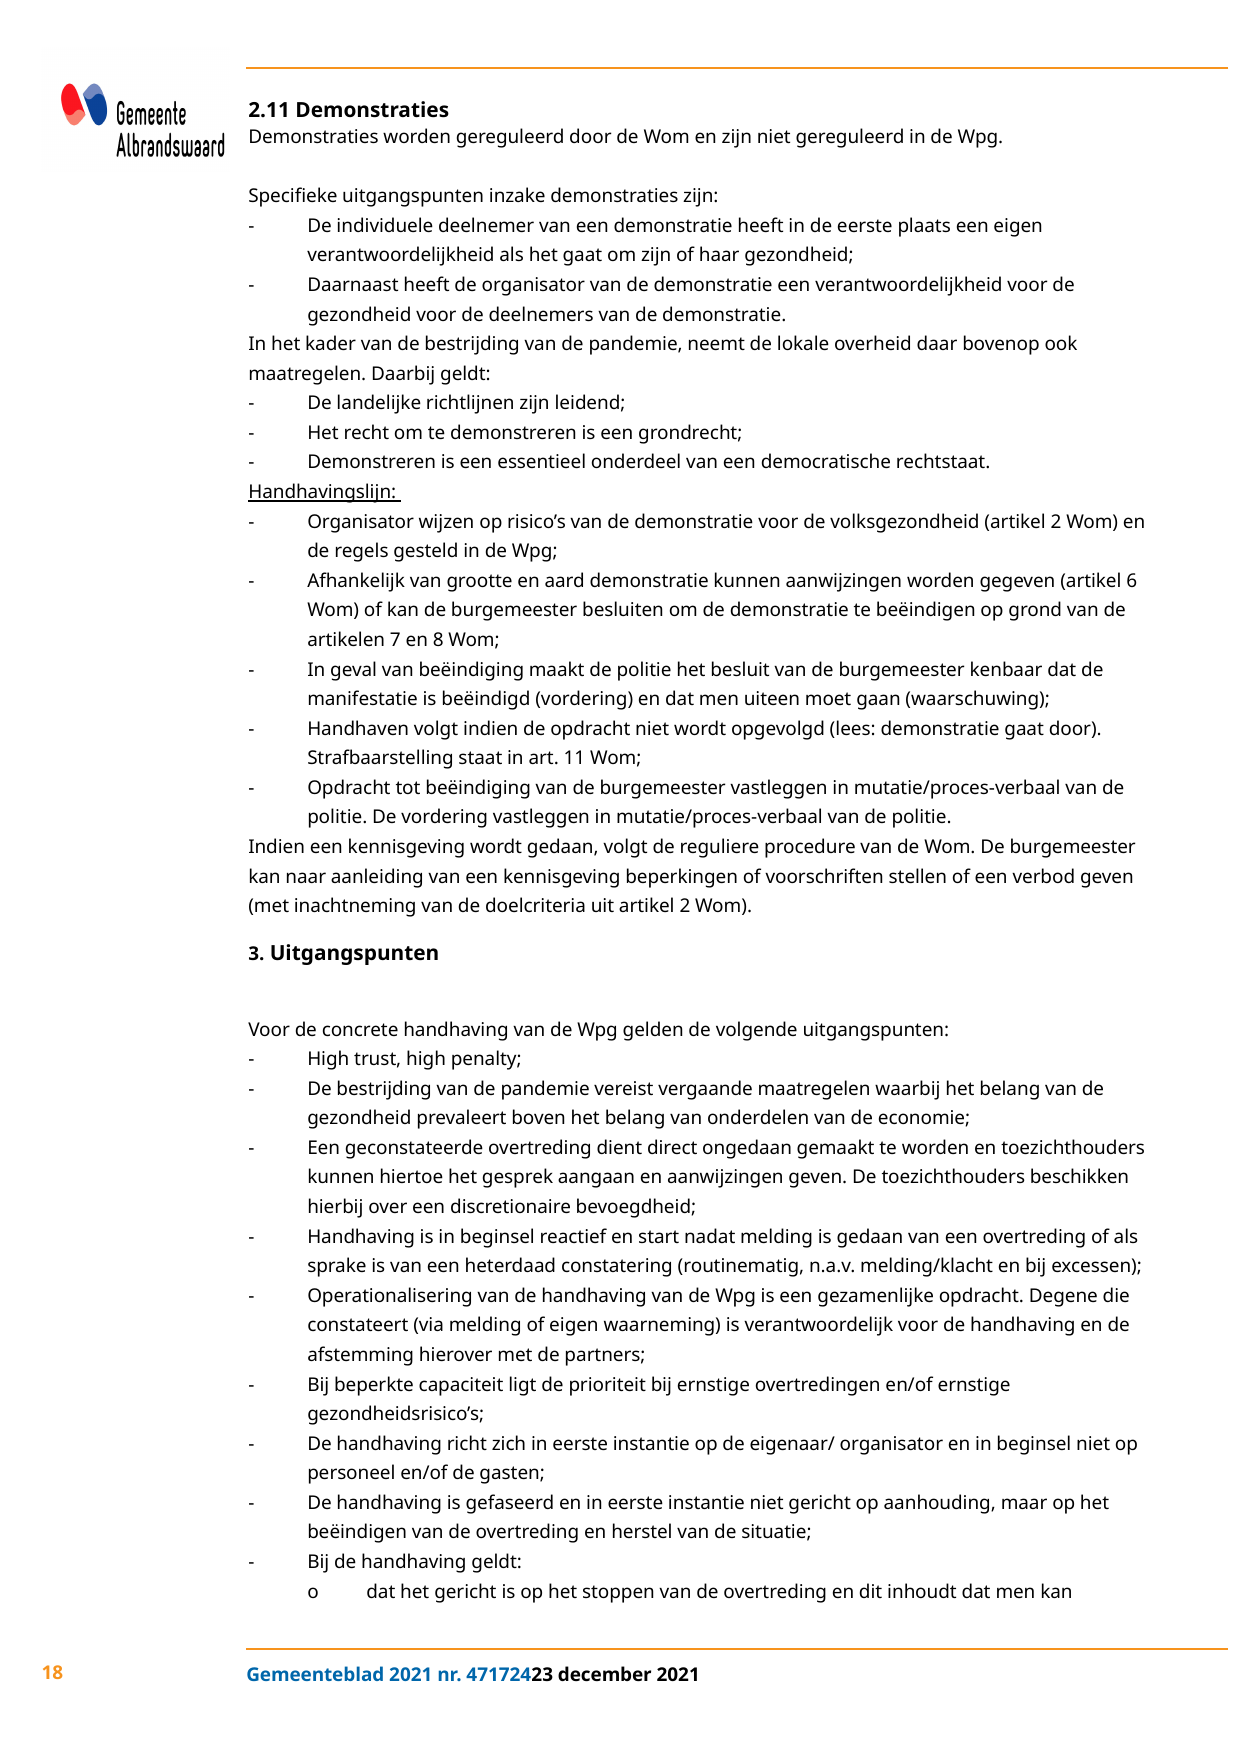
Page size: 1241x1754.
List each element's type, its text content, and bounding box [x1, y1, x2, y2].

list Een geconstateerde overtreding dient direct ongedaan gemaakt te worden en toezichthouders kunnen hiertoe het gesprek aangaan en aanwijzingen geven. De toezichthouders beschikken hierbij over een discretionaire bevoegdheid; [248, 1134, 1152, 1219]
list Operationalisering van de handhaving van de Wpg is een gezamenlijke opdracht. Degene die constateert (via melding of eigen waarneming) is verantwoordelijk voor de handhaving en de afstemming hierover met de partners; [248, 1282, 1152, 1367]
list Daarnaast heeft de organisator van de demonstratie een verantwoordelijkheid voor de gezondheid voor de deelnemers van de demonstratie. [248, 271, 1152, 326]
list Handhaven volgt indien de opdracht niet wordt opgevolgd (lees: demonstratie gaat door). Strafbaarstelling staat in art. 11 Wom; [248, 715, 1152, 770]
text Handhavingslijn: [248, 478, 1152, 504]
list Afhankelijk van grootte en aard demonstratie kunnen aanwijzingen worden gegeven (artikel 6 Wom) of kan de burgemeester besluiten om de demonstratie te beëindigen op grond van de artikelen 7 en 8 Wom; [248, 567, 1152, 652]
text 2.11 Demonstraties [248, 95, 1152, 123]
list Bij de handhaving geldt: [248, 1548, 1152, 1574]
list Bij beperkte capaciteit ligt de prioriteit bij ernstige overtredingen en/of ernstige gezondheidsrisico’s; [248, 1371, 1152, 1426]
text In het kader van de bestrijding van de pandemie, neemt de lokale overheid daar bovenop ook maatregelen. Daarbij geldt: [248, 330, 1152, 386]
list High trust, high penalty; [248, 1045, 1152, 1071]
text 3. Uitgangspunten [248, 938, 1152, 966]
list dat het gericht is op het stoppen van de overtreding en dit inhoudt dat men kan [307, 1578, 1152, 1603]
list De handhaving richt zich in eerste instantie op de eigenaar/ organisator en in beginsel niet op personeel en/of de gasten; [248, 1430, 1152, 1485]
list Opdracht tot beëindiging van de burgemeester vastleggen in mutatie/proces-verbaal van de politie. De vordering vastleggen in mutatie/proces-verbaal van de politie. [248, 774, 1152, 829]
list De landelijke richtlijnen zijn leidend; [248, 389, 1152, 415]
text Specifieke uitgangspunten inzake demonstraties zijn: [248, 182, 1152, 208]
list In geval van beëindiging maakt de politie het besluit van de burgemeester kenbaar dat de manifestatie is beëindigd (vordering) en dat men uiteen moet gaan (waarschuwing); [248, 656, 1152, 711]
text Indien een kennisgeving wordt gedaan, volgt de reguliere procedure van de Wom. De burgemeester kan naar aanleiding van een kennisgeving beperkingen of voorschriften stellen of een verbod geven (met inachtneming van de doelcriteria uit artikel 2 Wom). [248, 833, 1152, 918]
list De bestrijding van de pandemie vereist vergaande maatregelen waarbij het belang van de gezondheid prevaleert boven het belang van onderdelen van de economie; [248, 1075, 1152, 1130]
list De individuele deelnemer van een demonstratie heeft in de eerste plaats een eigen verantwoordelijkheid als het gaat om zijn of haar gezondheid; [248, 212, 1152, 267]
list Organisator wijzen op risico’s van de demonstratie voor de volksgezondheid (artikel 2 Wom) en de regels gesteld in de Wpg; [248, 508, 1152, 563]
list Handhaving is in beginsel reactief en start nadat melding is gedaan van een overtreding of als sprake is van een heterdaad constatering (routinematig, n.a.v. melding/klacht en bij excessen); [248, 1223, 1152, 1278]
text Voor de concrete handhaving van de Wpg gelden de volgende uitgangspunten: [248, 1016, 1152, 1041]
list Demonstreren is een essentieel onderdeel van een democratische rechtstaat. [248, 449, 1152, 474]
text Demonstraties worden gereguleerd door de Wom en zijn niet gereguleerd in de Wpg. [248, 123, 1152, 149]
list De handhaving is gefaseerd en in eerste instantie niet gericht op aanhouding, maar op het beëindigen van de overtreding en herstel van de situatie; [248, 1489, 1152, 1544]
list Het recht om te demonstreren is een grondrecht; [248, 419, 1152, 445]
picture [41, 47, 231, 172]
